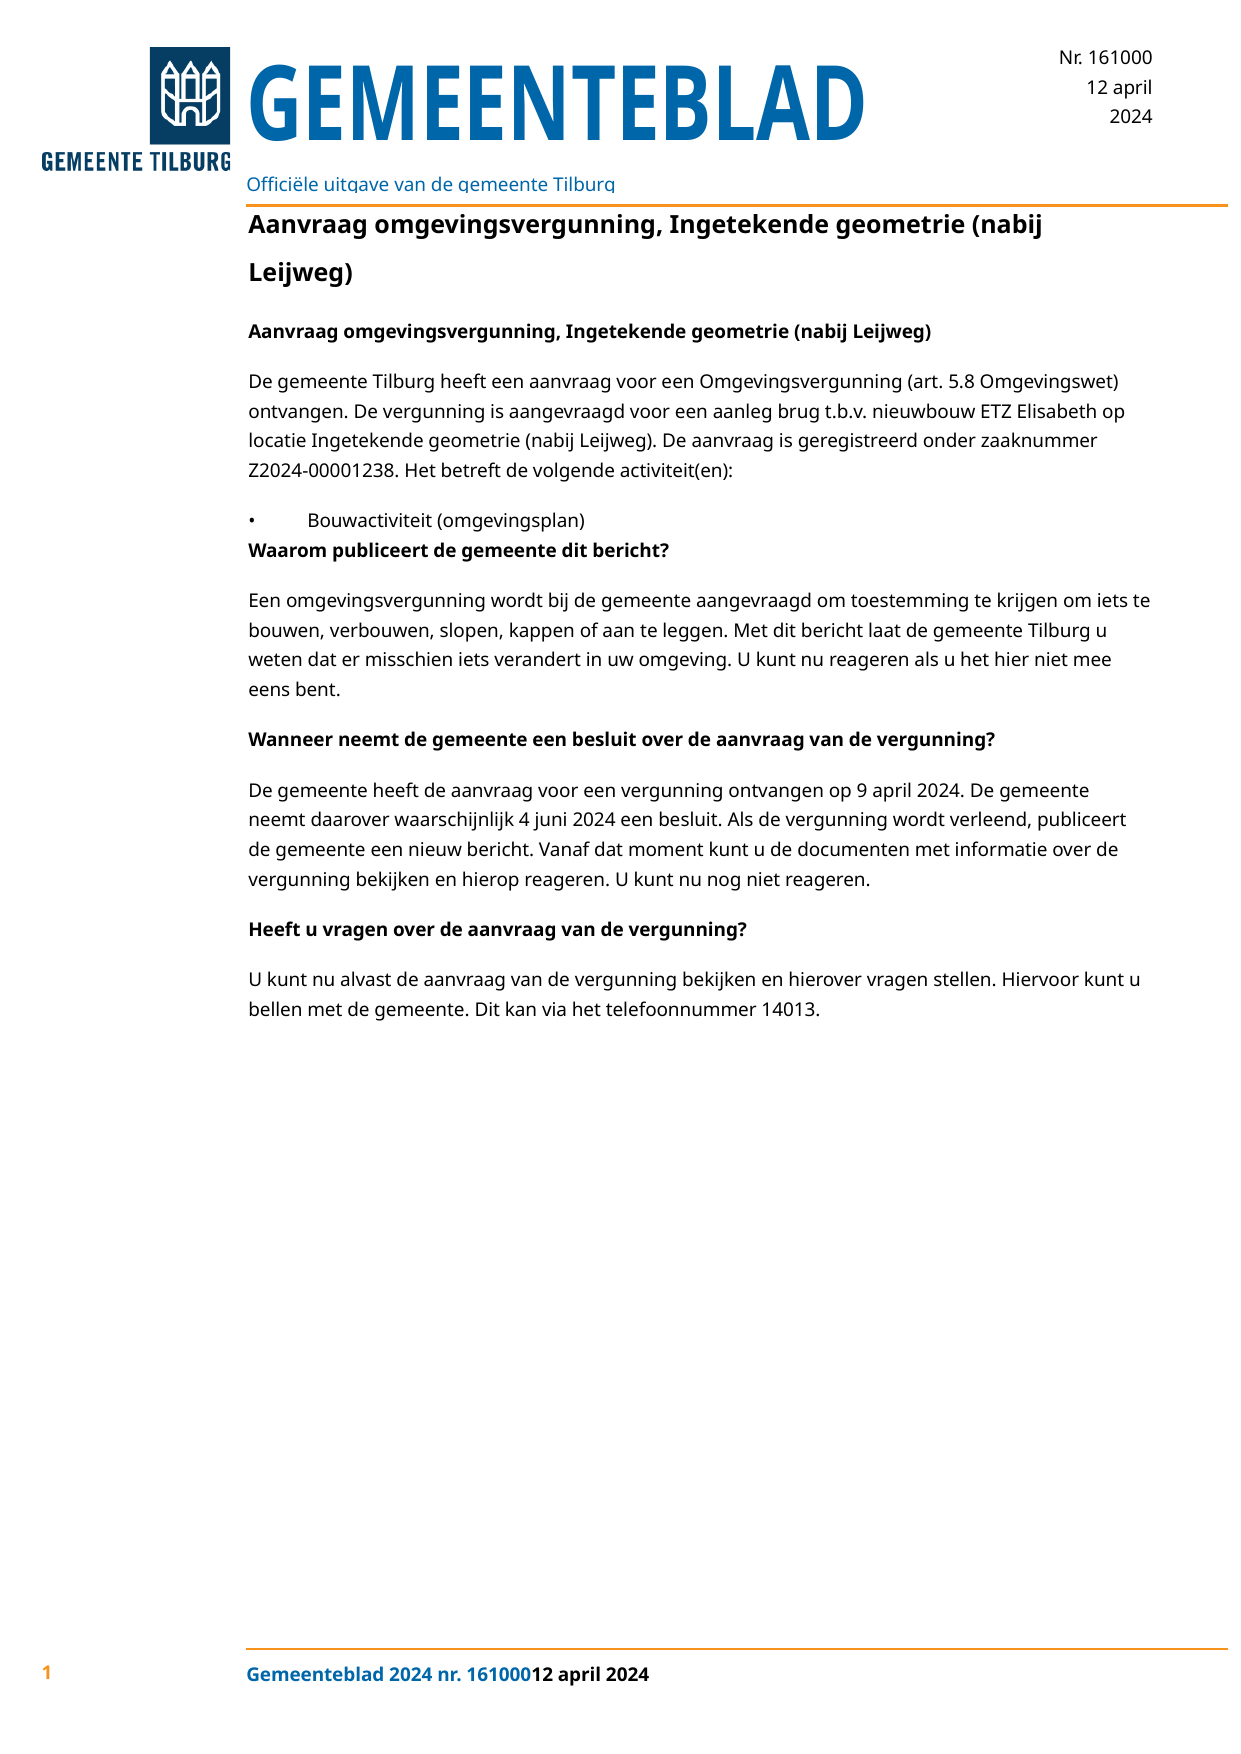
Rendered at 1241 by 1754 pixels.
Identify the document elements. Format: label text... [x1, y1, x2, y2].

text U kunt nu alvast de aanvraag van de vergunning bekijken en hierover vragen stellen. Hiervoor kunt u bellen met de gemeente. Dit kan via het telefoonnummer 14013. [248, 967, 1152, 1022]
text Heeft u vragen over de aanvraag van de vergunning? [248, 916, 1152, 942]
text De gemeente heeft de aanvraag voor een vergunning ontvangen op 9 april 2024. De gemeente neemt daarover waarschijnlijk 4 juni 2024 een besluit. Als de vergunning wordt verleend, publiceert de gemeente een nieuw bericht. Vanaf dat moment kunt u de documenten met informatie over de vergunning bekijken en hierop reageren. U kunt nu nog niet reageren. [248, 777, 1152, 892]
picture [41, 47, 231, 172]
text Een omgevingsvergunning wordt bij de gemeente aangevraagd om toestemming te krijgen om iets te bouwen, verbouwen, slopen, kappen of aan te leggen. Met dit bericht laat de gemeente Tilburg u weten dat er misschien iets verandert in uw omgeving. U kunt nu reageren als u het hier niet mee eens bent. [248, 587, 1152, 702]
text Wanneer neemt de gemeente een besluit over de aanvraag van de vergunning? [248, 727, 1152, 752]
text Aanvraag omgevingsvergunning, Ingetekende geometrie (nabij Leijweg) [248, 318, 1152, 344]
text Waarom publiceert de gemeente dit bericht? [248, 537, 1152, 563]
text Aanvraag omgevingsvergunning, Ingetekende geometrie (nabij Leijweg) [248, 207, 1152, 288]
text De gemeente Tilburg heeft een aanvraag voor een Omgevingsvergunning (art. 5.8 Omgevingswet) ontvangen. De vergunning is aangevraagd voor een aanleg brug t.b.v. nieuwbouw ETZ Elisabeth op locatie Ingetekende geometrie (nabij Leijweg). De aanvraag is geregistreerd onder zaaknummer Z2024-00001238. Het betreft de volgende activiteit(en): [248, 368, 1152, 483]
list Bouwactiviteit (omgevingsplan) [248, 507, 1152, 533]
